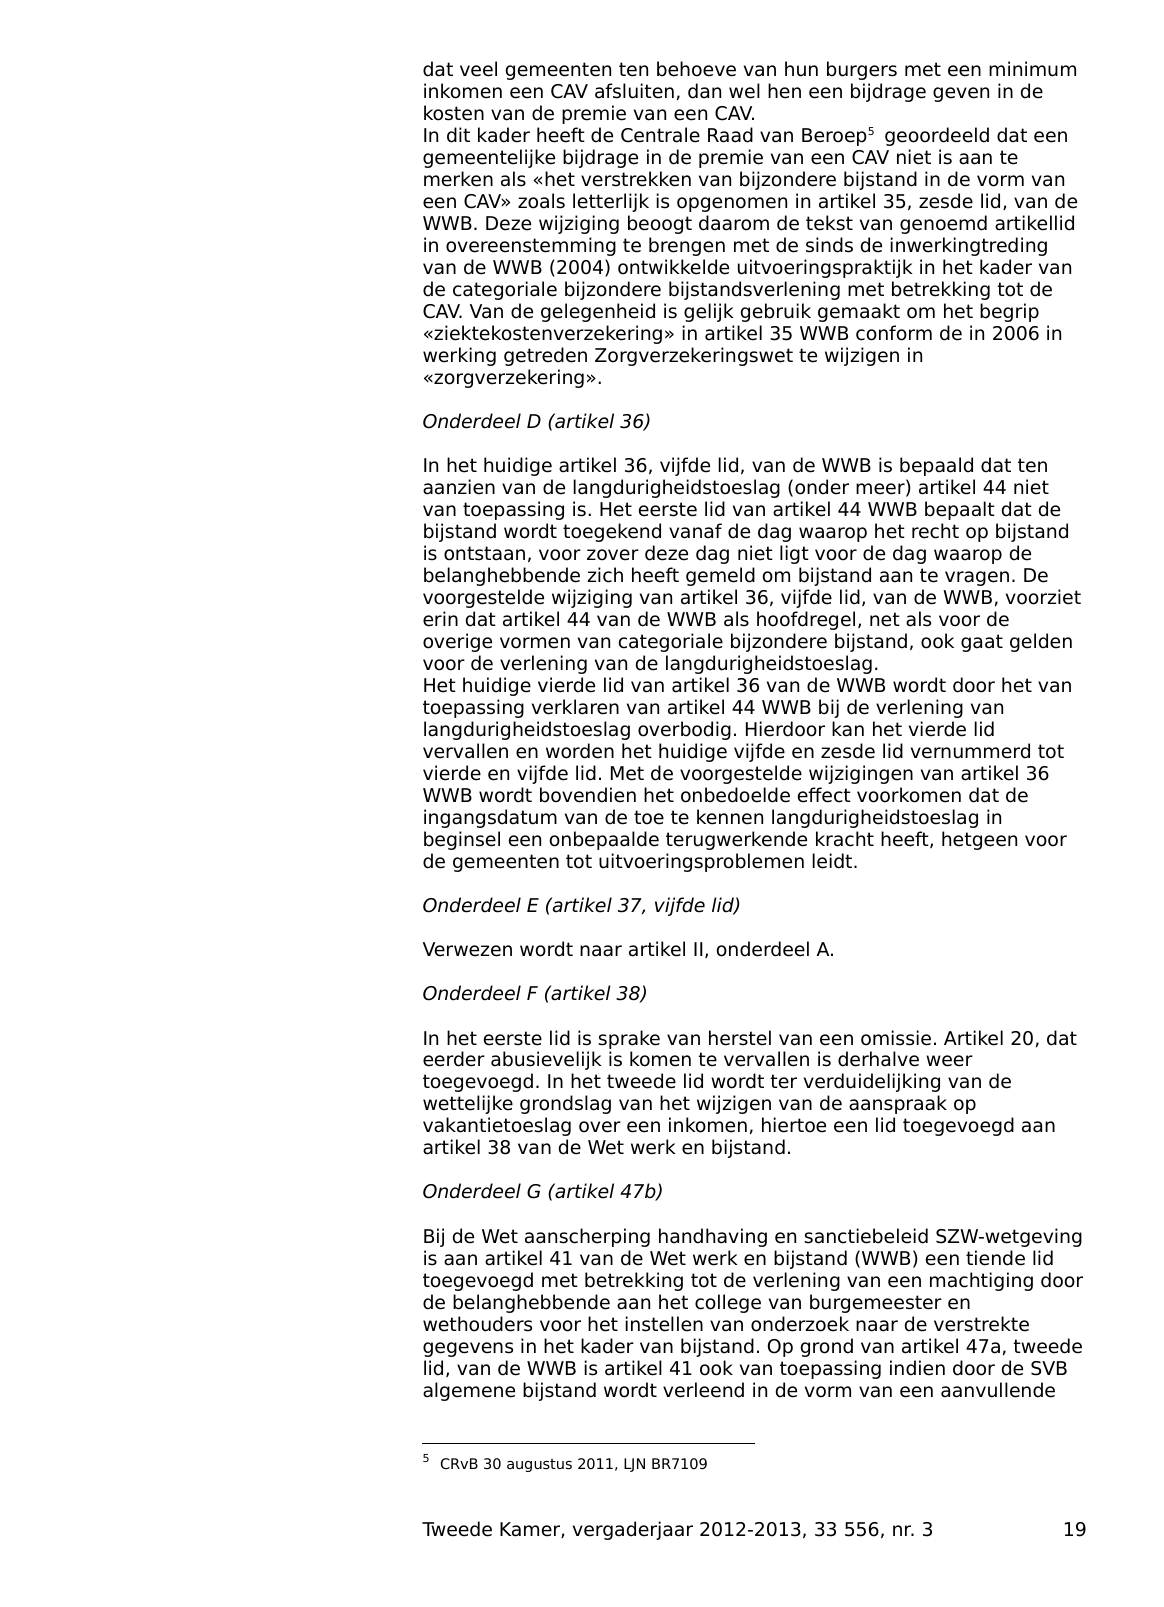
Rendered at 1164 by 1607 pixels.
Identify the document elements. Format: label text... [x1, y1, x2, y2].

text In het eerste lid is sprake van herstel van een omissie. Artikel 20, dat eerder abusievelijk is komen te vervallen is derhalve weer toegevoegd. In het tweede lid wordt ter verduidelijking van de wettelijke grondslag van het wijzigen van de aanspraak op vakantietoeslag over een inkomen, hiertoe een lid toegevoegd aan artikel 38 van de Wet werk en bijstand. [422, 1027, 1087, 1159]
text In het huidige artikel 36, vijfde lid, van de WWB is bepaald dat ten aanzien van de langdurigheidstoeslag (onder meer) artikel 44 niet van toepassing is. Het eerste lid van artikel 44 WWB bepaalt dat de bijstand wordt toegekend vanaf de dag waarop het recht op bijstand is ontstaan, voor zover deze dag niet ligt voor de dag waarop de belanghebbende zich heeft gemeld om bijstand aan te vragen. De voorgestelde wijziging van artikel 36, vijfde lid, van de WWB, voorziet erin dat artikel 44 van de WWB als hoofdregel, net als voor de overige vormen van categoriale bijzondere bijstand, ook gaat gelden voor de verlening van de langdurigheidstoeslag. [422, 455, 1087, 675]
subtitle Onderdeel E (artikel 37, vijfde lid) [422, 895, 1087, 917]
subtitle Onderdeel F (artikel 38) [422, 983, 1087, 1005]
text In dit kader heeft de Centrale Raad van Beroep geoordeeld dat een gemeentelijke bijdrage in de premie van een CAV niet is aan te merken als «het verstrekken van bijzondere bijstand in de vorm van een CAV» zoals letterlijk is opgenomen in artikel 35, zesde lid, van de WWB. Deze wijziging beoogt daarom de tekst van genoemd artikellid in overeenstemming te brengen met de sinds de inwerkingtreding van de WWB (2004) ontwikkelde uitvoeringspraktijk in het kader van de categoriale bijzondere bijstandsverlening met betrekking tot de CAV. Van de gelegenheid is gelijk gebruik gemaakt om het begrip «ziektekostenverzekering» in artikel 35 WWB conform de in 2006 in werking getreden Zorgverzekeringswet te wijzigen in «zorgverzekering». [422, 125, 1087, 389]
text Bij de Wet aanscherping handhaving en sanctiebeleid SZW-wetgeving is aan artikel 41 van de Wet werk en bijstand (WWB) een tiende lid toegevoegd met betrekking tot de verlening van een machtiging door de belanghebbende aan het college van burgemeester en wethouders voor het instellen van onderzoek naar de verstrekte gegevens in het kader van bijstand. Op grond van artikel 47a, tweede lid, van de WWB is artikel 41 ook van toepassing indien door de SVB algemene bijstand wordt verleend in de vorm van een aanvullende [422, 1226, 1087, 1401]
text Het huidige vierde lid van artikel 36 van de WWB wordt door het van toepassing verklaren van artikel 44 WWB bij de verlening van langdurigheidstoeslag overbodig. Hierdoor kan het vierde lid vervallen en worden het huidige vijfde en zesde lid vernummerd tot vierde en vijfde lid. Met de voorgestelde wijzigingen van artikel 36 WWB wordt bovendien het onbedoelde effect voorkomen dat de ingangsdatum van de toe te kennen langdurigheidstoeslag in beginsel een onbepaalde terugwerkende kracht heeft, hetgeen voor de gemeenten tot uitvoeringsproblemen leidt. [422, 675, 1087, 873]
text dat veel gemeenten ten behoeve van hun burgers met een minimum inkomen een CAV afsluiten, dan wel hen een bijdrage geven in de kosten van de premie van een CAV. [422, 59, 1087, 125]
text Verwezen wordt naar artikel II, onderdeel A. [422, 939, 1087, 961]
subtitle Onderdeel D (artikel 36) [422, 411, 1087, 433]
text CRvB 30 augustus 2011, LJN BR7109 [422, 1452, 1087, 1474]
subtitle Onderdeel G (artikel 47b) [422, 1181, 1087, 1203]
